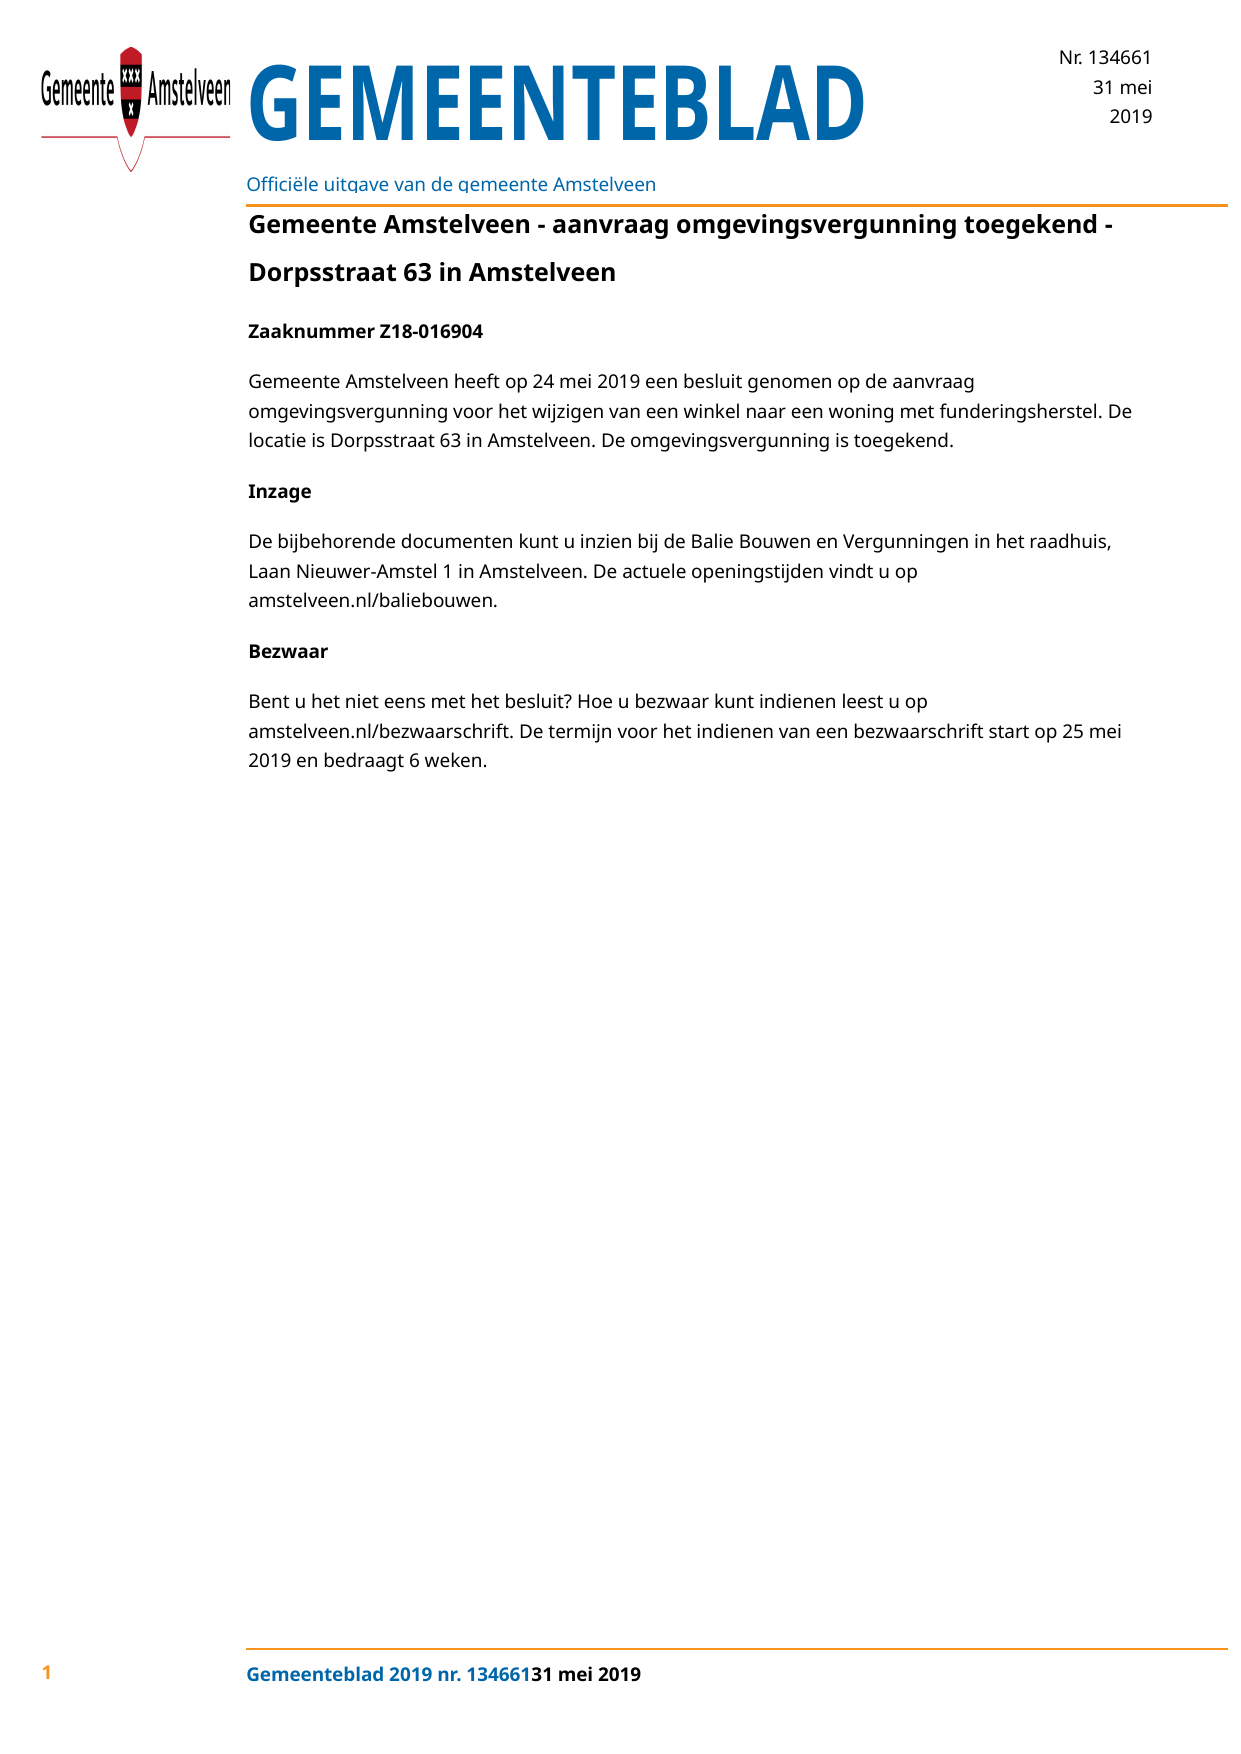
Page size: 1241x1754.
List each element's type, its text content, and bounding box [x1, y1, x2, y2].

text Zaaknummer Z18-016904 [248, 318, 1152, 344]
text Gemeente Amstelveen heeft op 24 mei 2019 een besluit genomen op de aanvraag omgevingsvergunning voor het wijzigen van een winkel naar een woning met funderingsherstel. De locatie is Dorpsstraat 63 in Amstelveen. De omgevingsvergunning is toegekend. [248, 368, 1152, 453]
text Inzage [248, 478, 1152, 504]
text Bent u het niet eens met het besluit? Hoe u bezwaar kunt indienen leest u op amstelveen.nl/bezwaarschrift. De termijn voor het indienen van een bezwaarschrift start op 25 mei 2019 en bedraagt 6 weken. [248, 688, 1152, 773]
text De bijbehorende documenten kunt u inzien bij de Balie Bouwen en Vergunningen in het raadhuis, Laan Nieuwer-Amstel 1 in Amstelveen. De actuele openingstijden vindt u op amstelveen.nl/baliebouwen. [248, 528, 1152, 613]
text Bezwaar [248, 638, 1152, 664]
picture [41, 47, 231, 172]
text Gemeente Amstelveen - aanvraag omgevingsvergunning toegekend - Dorpsstraat 63 in Amstelveen [248, 207, 1152, 288]
